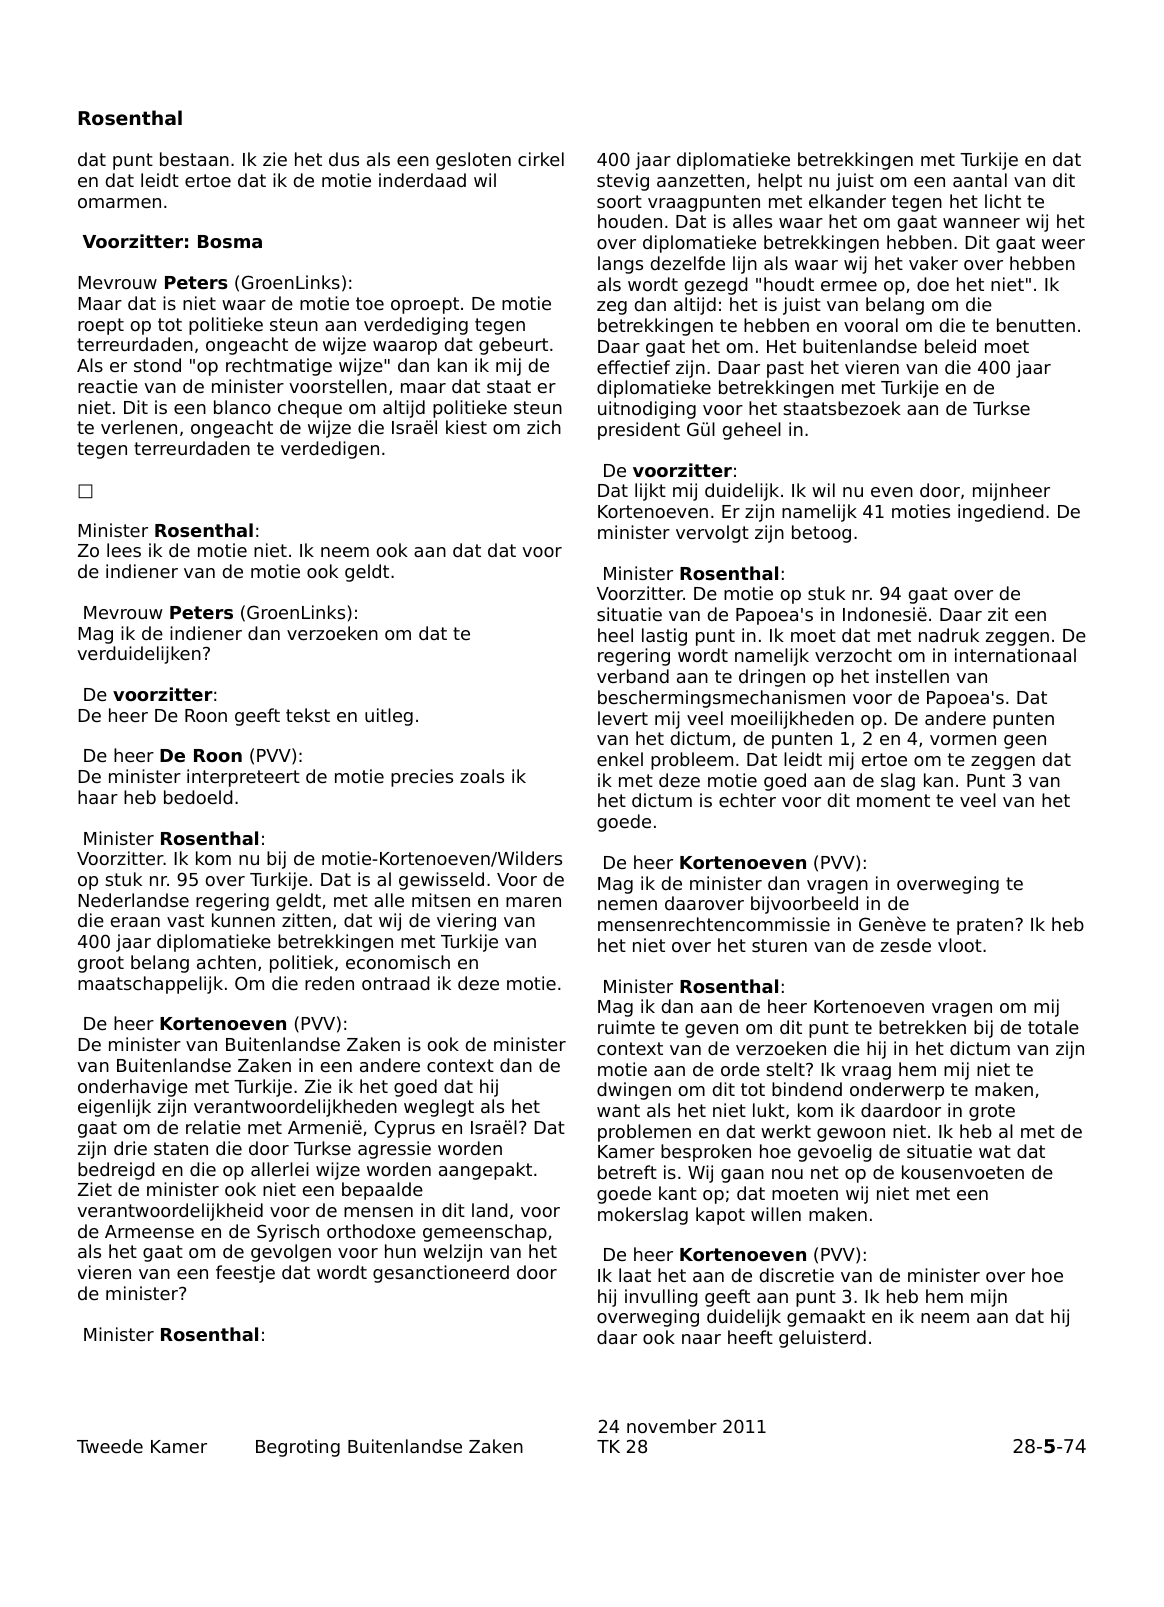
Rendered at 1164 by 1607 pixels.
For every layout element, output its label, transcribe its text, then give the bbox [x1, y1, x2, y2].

text Mevrouw Peters (GroenLinks): [77, 273, 567, 294]
text Maar dat is niet waar de motie toe oproept. De motie roept op tot politieke steun aan verdediging tegen terreurdaden, ongeacht de wijze waarop dat gebeurt. Als er stond "op rechtmatige wijze" dan kan ik mij de reactie van de minister voorstellen, maar dat staat er niet. Dit is een blanco cheque om altijd politieke steun te verlenen, ongeacht de wijze die Israël kiest om zich tegen terreurdaden te verdedigen. [77, 294, 567, 460]
text De voorzitter: [77, 685, 567, 706]
text 400 jaar diplomatieke betrekkingen met Turkije en dat stevig aanzetten, helpt nu juist om een aantal van dit soort vraagpunten met elkander tegen het licht te houden. Dat is alles waar het om gaat wanneer wij het over diplomatieke betrekkingen hebben. Dit gaat weer langs dezelfde lijn als waar wij het vaker over hebben als wordt gezegd "houdt ermee op, doe het niet". Ik zeg dan altijd: het is juist van belang om die betrekkingen te hebben en vooral om die te benutten. Daar gaat het om. Het buitenlandse beleid moet effectief zijn. Daar past het vieren van die 400 jaar diplomatieke betrekkingen met Turkije en de uitnodiging voor het staatsbezoek aan de Turkse president Gül geheel in. [596, 150, 1087, 440]
text De heer De Roon geeft tekst en uitleg. [77, 706, 567, 726]
text □ [77, 480, 567, 500]
text Voorzitter. De motie op stuk nr. 94 gaat over de situatie van de Papoea's in Indonesië. Daar zit een heel lastig punt in. Ik moet dat met nadruk zeggen. De regering wordt namelijk verzocht om in internationaal verband aan te dringen op het instellen van beschermingsmechanismen voor de Papoea's. Dat levert mij veel moeilijkheden op. De andere punten van het dictum, de punten 1, 2 en 4, vormen geen enkel probleem. Dat leidt mij ertoe om te zeggen dat ik met deze motie goed aan de slag kan. Punt 3 van het dictum is echter voor dit moment te veel van het goede. [596, 584, 1087, 833]
text Voorzitter. Ik kom nu bij de motie-Kortenoeven/Wilders op stuk nr. 95 over Turkije. Dat is al gewisseld. Voor de Nederlandse regering geldt, met alle mitsen en maren die eraan vast kunnen zitten, dat wij de viering van 400 jaar diplomatieke betrekkingen met Turkije van groot belang achten, politiek, economisch en maatschappelijk. Om die reden ontraad ik deze motie. [77, 849, 567, 994]
text Ik laat het aan de discretie van de minister over hoe hij invulling geeft aan punt 3. Ik heb hem mijn overweging duidelijk gemaakt en ik neem aan dat hij daar ook naar heeft geluisterd. [596, 1266, 1087, 1349]
text De voorzitter: [596, 460, 1087, 481]
text Minister Rosenthal: [77, 520, 567, 541]
text Dat lijkt mij duidelijk. Ik wil nu even door, mijnheer Kortenoeven. Er zijn namelijk 41 moties ingediend. De minister vervolgt zijn betoog. [596, 481, 1087, 543]
text De minister interpreteert de motie precies zoals ik haar heb bedoeld. [77, 767, 567, 808]
text Mag ik dan aan de heer Kortenoeven vragen om mij ruimte te geven om dit punt te betrekken bij de totale context van de verzoeken die hij in het dictum van zijn motie aan de orde stelt? Ik vraag hem mij niet te dwingen om dit tot bindend onderwerp te maken, want als het niet lukt, kom ik daardoor in grote problemen en dat werkt gewoon niet. Ik heb al met de Kamer besproken hoe gevoelig de situatie wat dat betreft is. Wij gaan nou net op de kousenvoeten de goede kant op; dat moeten wij niet met een mokerslag kapot willen maken. [596, 997, 1087, 1225]
text De heer De Roon (PVV): [77, 746, 567, 767]
text De heer Kortenoeven (PVV): [77, 1014, 567, 1035]
text Voorzitter: Bosma [77, 232, 567, 253]
text De minister van Buitenlandse Zaken is ook de minister van Buitenlandse Zaken in een andere context dan de onderhavige met Turkije. Zie ik het goed dat hij eigenlijk zijn verantwoordelijkheden weglegt als het gaat om de relatie met Armenië, Cyprus en Israël? Dat zijn drie staten die door Turkse agressie worden bedreigd en die op allerlei wijze worden aangepakt. Ziet de minister ook niet een bepaalde verantwoordelijkheid voor de mensen in dit land, voor de Armeense en de Syrisch orthodoxe gemeenschap, als het gaat om de gevolgen voor hun welzijn van het vieren van een feestje dat wordt gesanctioneerd door de minister? [77, 1035, 567, 1304]
text Zo lees ik de motie niet. Ik neem ook aan dat dat voor de indiener van de motie ook geldt. [77, 541, 567, 583]
text Minister Rosenthal: [77, 1324, 567, 1345]
text De heer Kortenoeven (PVV): [596, 853, 1087, 873]
text Minister Rosenthal: [77, 828, 567, 849]
text Mevrouw Peters (GroenLinks): [77, 603, 567, 623]
text Mag ik de minister dan vragen in overweging te nemen daarover bijvoorbeeld in de mensenrechtencommissie in Genève te praten? Ik heb het niet over het sturen van de zesde vloot. [596, 873, 1087, 956]
text dat punt bestaan. Ik zie het dus als een gesloten cirkel en dat leidt ertoe dat ik de motie inderdaad wil omarmen. [77, 150, 567, 212]
text Minister Rosenthal: [596, 976, 1087, 997]
text Minister Rosenthal: [596, 563, 1087, 584]
text Mag ik de indiener dan verzoeken om dat te verduidelijken? [77, 623, 567, 665]
text De heer Kortenoeven (PVV): [596, 1245, 1087, 1266]
